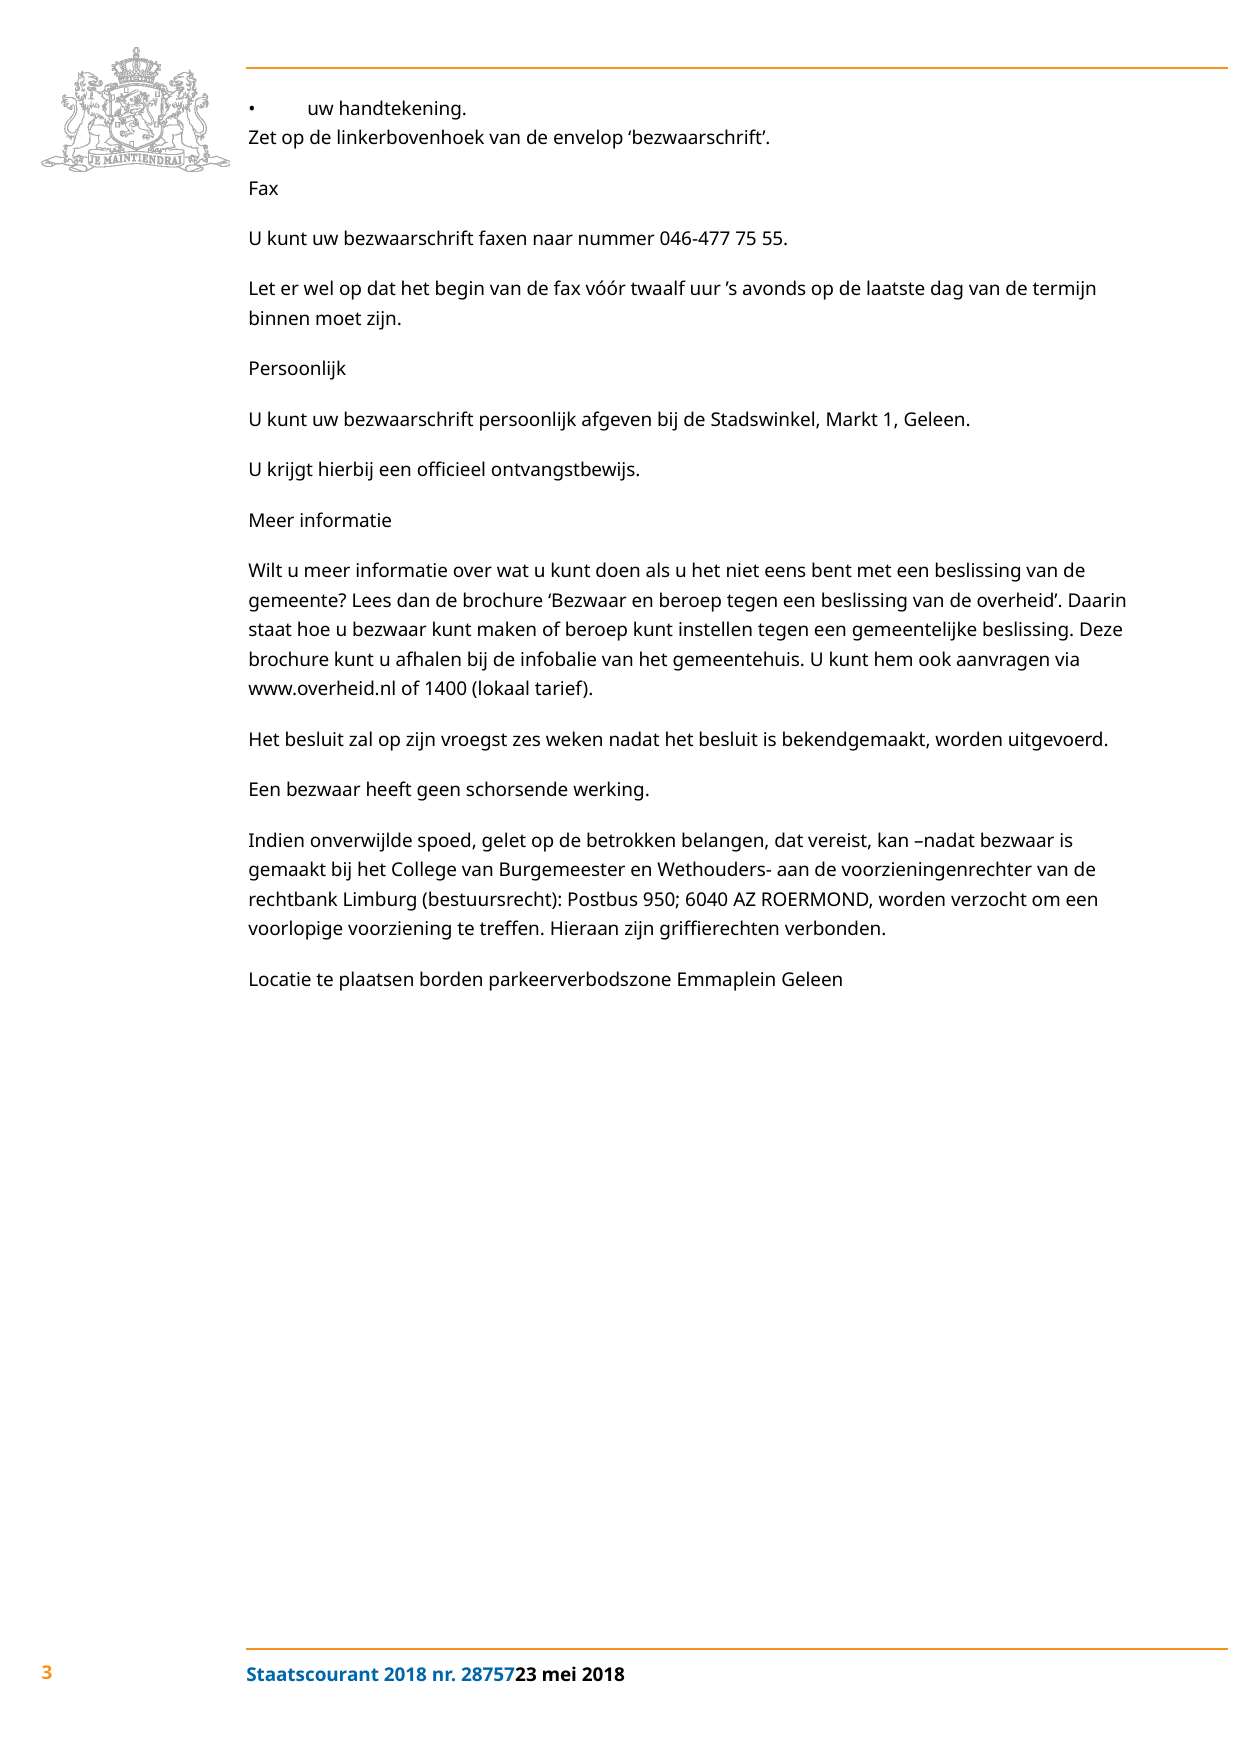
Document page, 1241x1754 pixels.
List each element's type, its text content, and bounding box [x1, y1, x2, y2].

text Het besluit zal op zijn vroegst zes weken nadat het besluit is bekendgemaakt, worden uitgevoerd. [248, 726, 1152, 752]
text Fax [248, 175, 1152, 201]
text Meer informatie [248, 507, 1152, 533]
text U kunt uw bezwaarschrift persoonlijk afgeven bij de Stadswinkel, Markt 1, Geleen. [248, 406, 1152, 432]
text Indien onverwijlde spoed, gelet op de betrokken belangen, dat vereist, kan –nadat bezwaar is gemaakt bij het College van Burgemeester en Wethouders- aan de voorzieningenrechter van de rechtbank Limburg (bestuursrecht): Postbus 950; 6040 AZ ROERMOND, worden verzocht om een voorlopige voorziening te treffen. Hieraan zijn griffierechten verbonden. [248, 827, 1152, 941]
text Let er wel op dat het begin van de fax vóór twaalf uur ’s avonds op de laatste dag van de termijn binnen moet zijn. [248, 276, 1152, 331]
text Zet op de linkerbovenhoek van de envelop ‘bezwaarschrift’. [248, 124, 1152, 150]
text Een bezwaar heeft geen schorsende werking. [248, 776, 1152, 802]
text Locatie te plaatsen borden parkeerverbodszone Emmaplein Geleen [248, 966, 1152, 992]
picture [41, 47, 231, 172]
text Wilt u meer informatie over wat u kunt doen als u het niet eens bent met een beslissing van de gemeente? Lees dan de brochure ‘Bezwaar en beroep tegen een beslissing van de overheid’. Daarin staat hoe u bezwaar kunt maken of beroep kunt instellen tegen een gemeentelijke beslissing. Deze brochure kunt u afhalen bij de infobalie van het gemeentehuis. U kunt hem ook aanvragen via www.overheid.nl of 1400 (lokaal tarief). [248, 557, 1152, 701]
text Persoonlijk [248, 356, 1152, 381]
text U kunt uw bezwaarschrift faxen naar nummer 046-477 75 55. [248, 225, 1152, 251]
list uw handtekening. [248, 95, 1152, 121]
text U krijgt hierbij een officieel ontvangstbewijs. [248, 456, 1152, 482]
